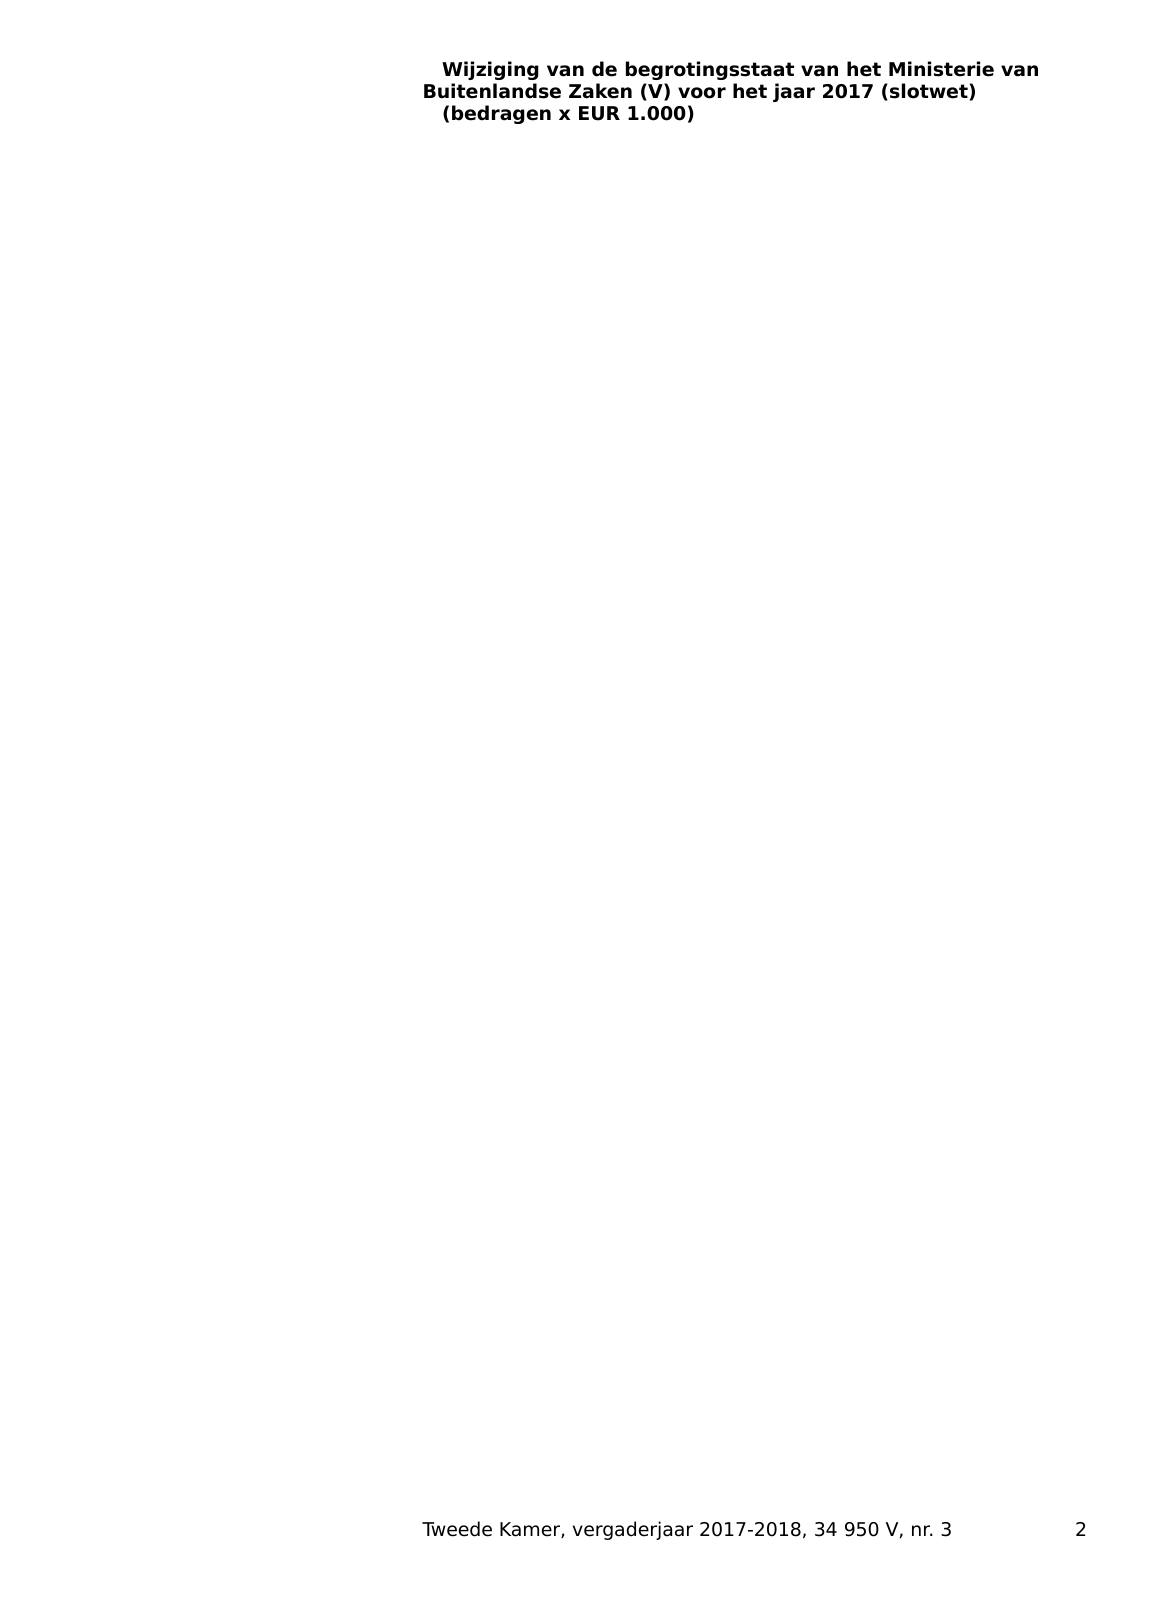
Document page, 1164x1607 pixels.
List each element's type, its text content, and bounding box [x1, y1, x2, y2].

text Wijziging van de begrotingsstaat van het Ministerie van Buitenlandse Zaken (V) voor het jaar 2017 (slotwet) [422, 59, 1087, 103]
text (bedragen x EUR 1.000) [422, 103, 1087, 125]
